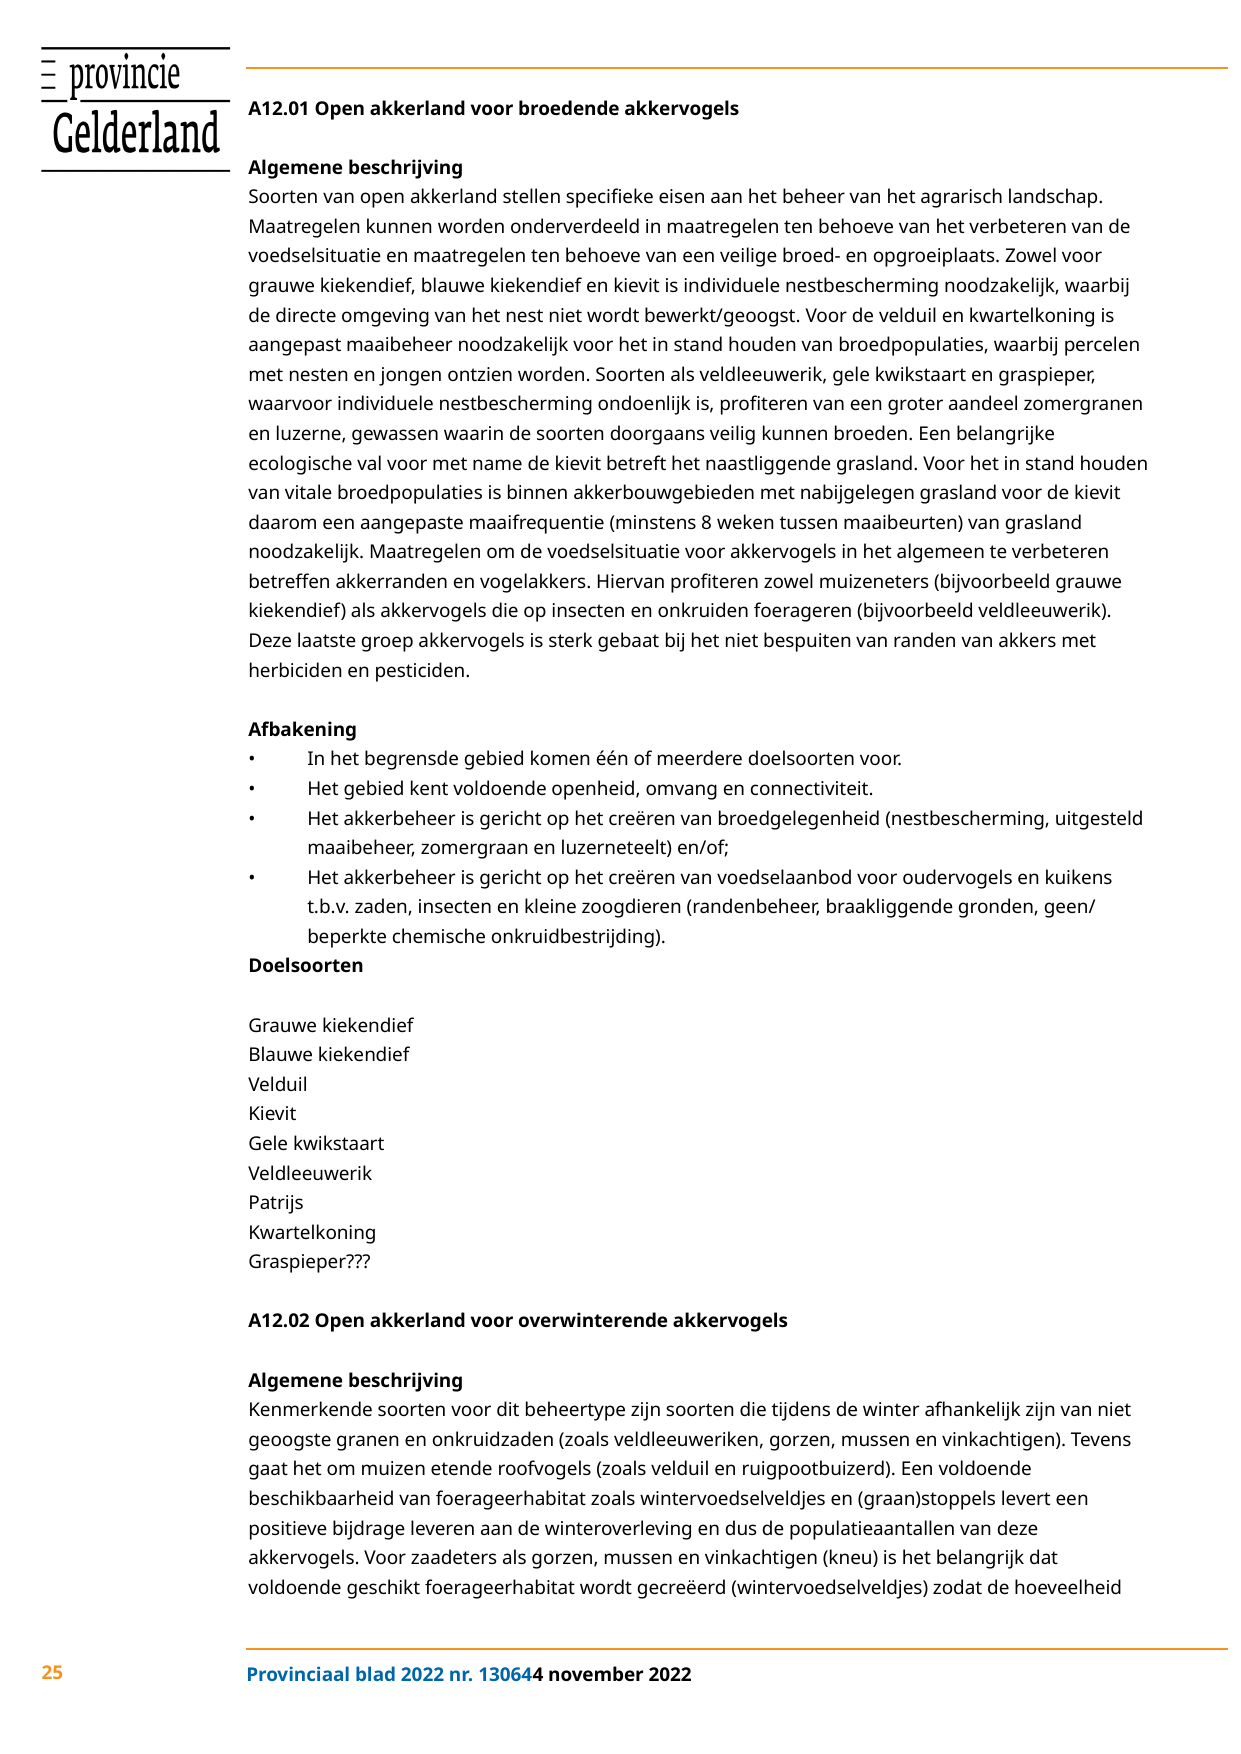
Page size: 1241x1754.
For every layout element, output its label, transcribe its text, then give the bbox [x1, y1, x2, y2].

text A12.01 Open akkerland voor broedende akkervogels [248, 95, 1152, 121]
text Patrijs [248, 1189, 1152, 1215]
picture [41, 47, 231, 172]
text Blauwe kiekendief [248, 1041, 1152, 1067]
text Algemene beschrijving [248, 1367, 1152, 1393]
text Kenmerkende soorten voor dit beheertype zijn soorten die tijdens de winter afhankelijk zijn van niet geoogste granen en onkruidzaden (zoals veldleeuweriken, gorzen, mussen en vinkachtigen). Tevens gaat het om muizen etende roofvogels (zoals velduil en ruigpootbuizerd). Een voldoende beschikbaarheid van foerageerhabitat zoals wintervoedselveldjes en (graan)stoppels levert een positieve bijdrage leveren aan de winteroverleving en dus de populatieaantallen van deze akkervogels. Voor zaadeters als gorzen, mussen en vinkachtigen (kneu) is het belangrijk dat voldoende geschikt foerageerhabitat wordt gecreëerd (wintervoedselveldjes) zodat de hoeveelheid [248, 1396, 1152, 1600]
text Soorten van open akkerland stellen specifieke eisen aan het beheer van het agrarisch landschap. Maatregelen kunnen worden onderverdeeld in maatregelen ten behoeve van het verbeteren van de voedselsituatie en maatregelen ten behoeve van een veilige broed- en opgroeiplaats. Zowel voor grauwe kiekendief, blauwe kiekendief en kievit is individuele nestbescherming noodzakelijk, waarbij de directe omgeving van het nest niet wordt bewerkt/geoogst. Voor de velduil en kwartelkoning is aangepast maaibeheer noodzakelijk voor het in stand houden van broedpopulaties, waarbij percelen met nesten en jongen ontzien worden. Soorten als veldleeuwerik, gele kwikstaart en graspieper, waarvoor individuele nestbescherming ondoenlijk is, profiteren van een groter aandeel zomergranen en luzerne, gewassen waarin de soorten doorgaans veilig kunnen broeden. Een belangrijke ecologische val voor met name de kievit betreft het naastliggende grasland. Voor het in stand houden van vitale broedpopulaties is binnen akkerbouwgebieden met nabijgelegen grasland voor de kievit daarom een aangepaste maaifrequentie (minstens 8 weken tussen maaibeurten) van grasland noodzakelijk. Maatregelen om de voedselsituatie voor akkervogels in het algemeen te verbeteren betreffen akkerranden en vogelakkers. Hiervan profiteren zowel muizeneters (bijvoorbeeld grauwe kiekendief) als akkervogels die op insecten en onkruiden foerageren (bijvoorbeeld veldleeuwerik). Deze laatste groep akkervogels is sterk gebaat bij het niet bespuiten van randen van akkers met herbiciden en pesticiden. [248, 183, 1152, 683]
list Het akkerbeheer is gericht op het creëren van voedselaanbod voor oudervogels en kuikens t.b.v. zaden, insecten en kleine zoogdieren (randenbeheer, braakliggende gronden, geen/ beperkte chemische onkruidbestrijding). [248, 864, 1152, 949]
text Afbakening [248, 716, 1152, 742]
text Doelsoorten [248, 953, 1152, 978]
list In het begrensde gebied komen één of meerdere doelsoorten voor. [248, 746, 1152, 771]
list Het gebied kent voldoende openheid, omvang en connectiviteit. [248, 775, 1152, 801]
text A12.02 Open akkerland voor overwinterende akkervogels [248, 1308, 1152, 1333]
text Kwartelkoning [248, 1219, 1152, 1245]
list Het akkerbeheer is gericht op het creëren van broedgelegenheid (nestbescherming, uitgesteld maaibeheer, zomergraan en luzerneteelt) en/of; [248, 805, 1152, 860]
text Algemene beschrijving [248, 154, 1152, 180]
text Velduil [248, 1071, 1152, 1097]
text Gele kwikstaart [248, 1130, 1152, 1156]
text Graspieper??? [248, 1248, 1152, 1274]
text Kievit [248, 1101, 1152, 1126]
text Grauwe kiekendief [248, 1012, 1152, 1038]
text Veldleeuwerik [248, 1160, 1152, 1186]
